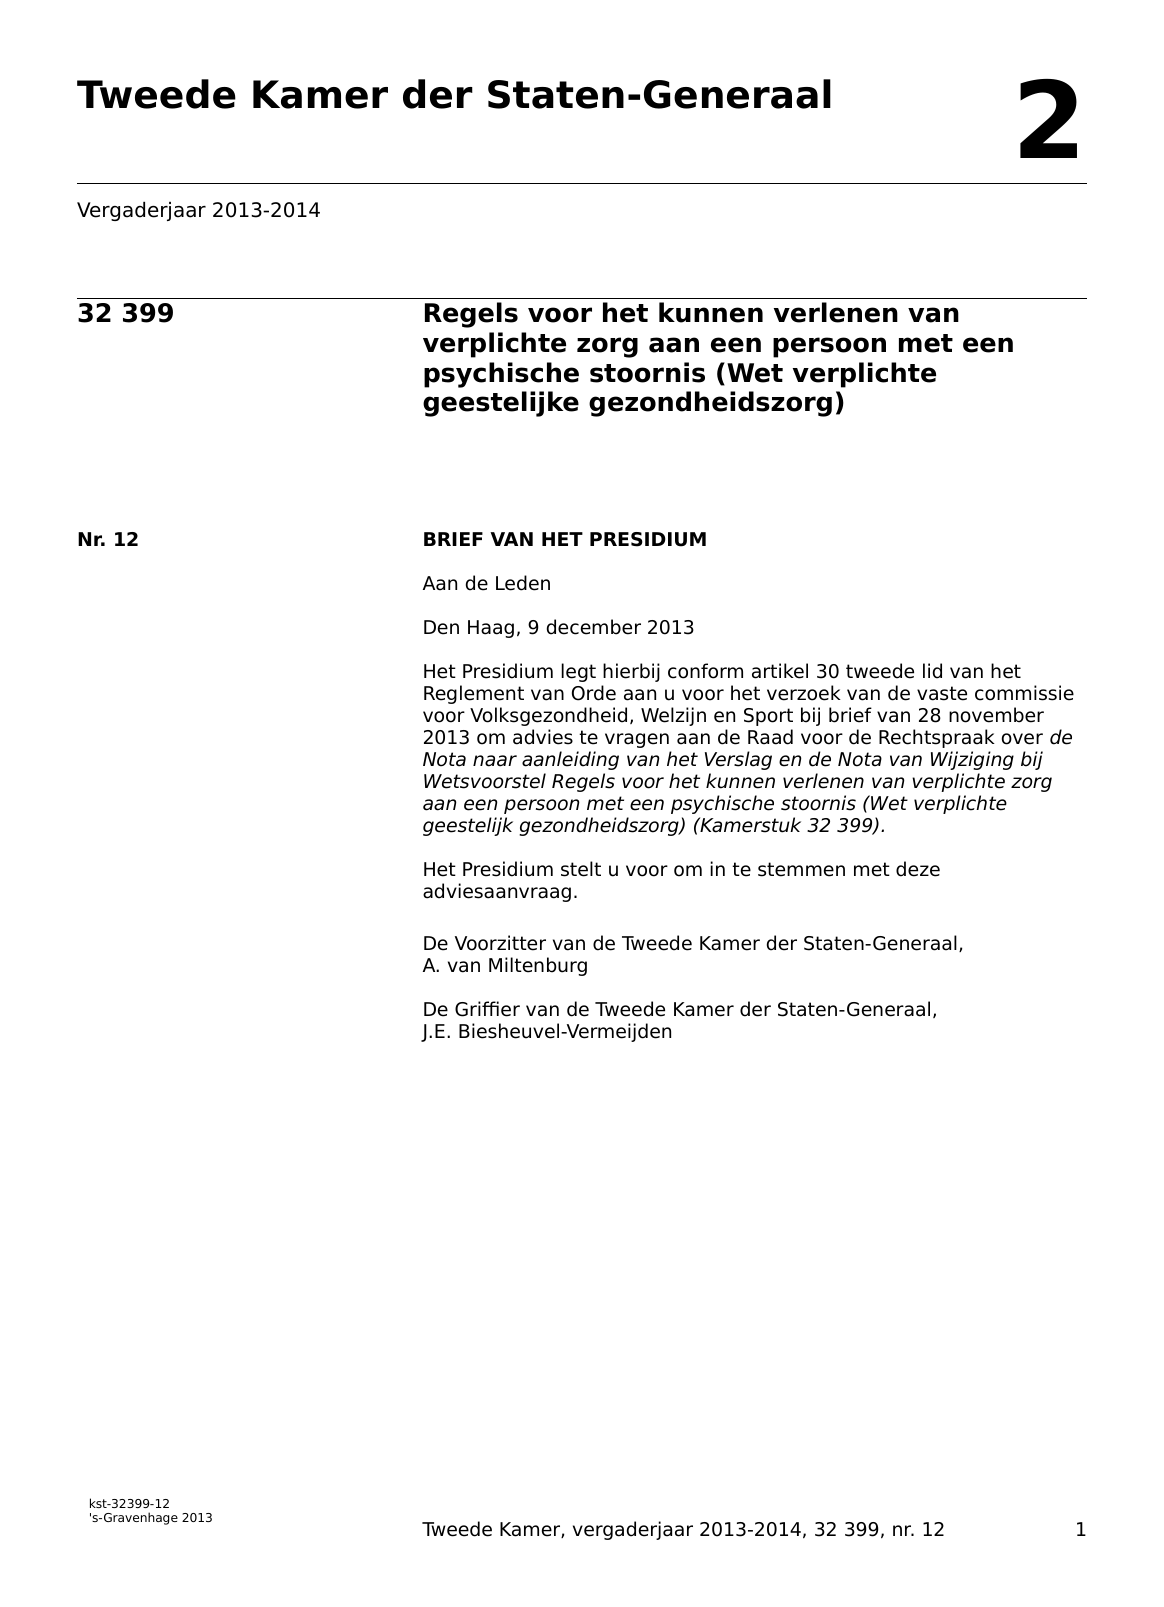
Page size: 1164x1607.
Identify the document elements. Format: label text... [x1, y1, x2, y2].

text De Voorzitter van de Tweede Kamer der Staten-Generaal, A. van Miltenburg [422, 933, 1087, 977]
text kst-32399-12 [88, 1497, 323, 1511]
text Het Presidium legt hierbij conform artikel 30 tweede lid van het Reglement van Orde aan u voor het verzoek van de vaste commissie voor Volksgezondheid, Welzijn en Sport bij brief van 28 november 2013 om advies te vragen aan de Raad voor de Rechtspraak over de Nota naar aanleiding van het Verslag en de Nota van Wijziging bij Wetsvoorstel Regels voor het kunnen verlenen van verplichte zorg aan een persoon met een psychische stoornis (Wet verplichte geestelijk gezondheidszorg) (Kamerstuk 32 399). [422, 661, 1087, 837]
subtitle Nr. 12 BRIEF VAN HET PRESIDIUM [77, 529, 1087, 551]
table_header Tweede Kamer der Staten-Generaal [77, 59, 886, 183]
text De Griffier van de Tweede Kamer der Staten-Generaal, J.E. Biesheuvel-Vermeijden [422, 999, 1087, 1043]
table_header 2 [886, 59, 1087, 183]
subtitle 32 399 Regels voor het kunnen verlenen van verplichte zorg aan een persoon met een psychische stoornis (Wet verplichte geestelijke gezondheidszorg) [77, 299, 1087, 418]
text 's-Gravenhage 2013 [88, 1511, 323, 1525]
text Aan de Leden [422, 573, 1087, 595]
text Het Presidium stelt u voor om in te stemmen met deze adviesaanvraag. [422, 859, 1087, 903]
table_cell Vergaderjaar 2013-2014 [77, 184, 1087, 298]
text Den Haag, 9 december 2013 [422, 617, 1087, 639]
